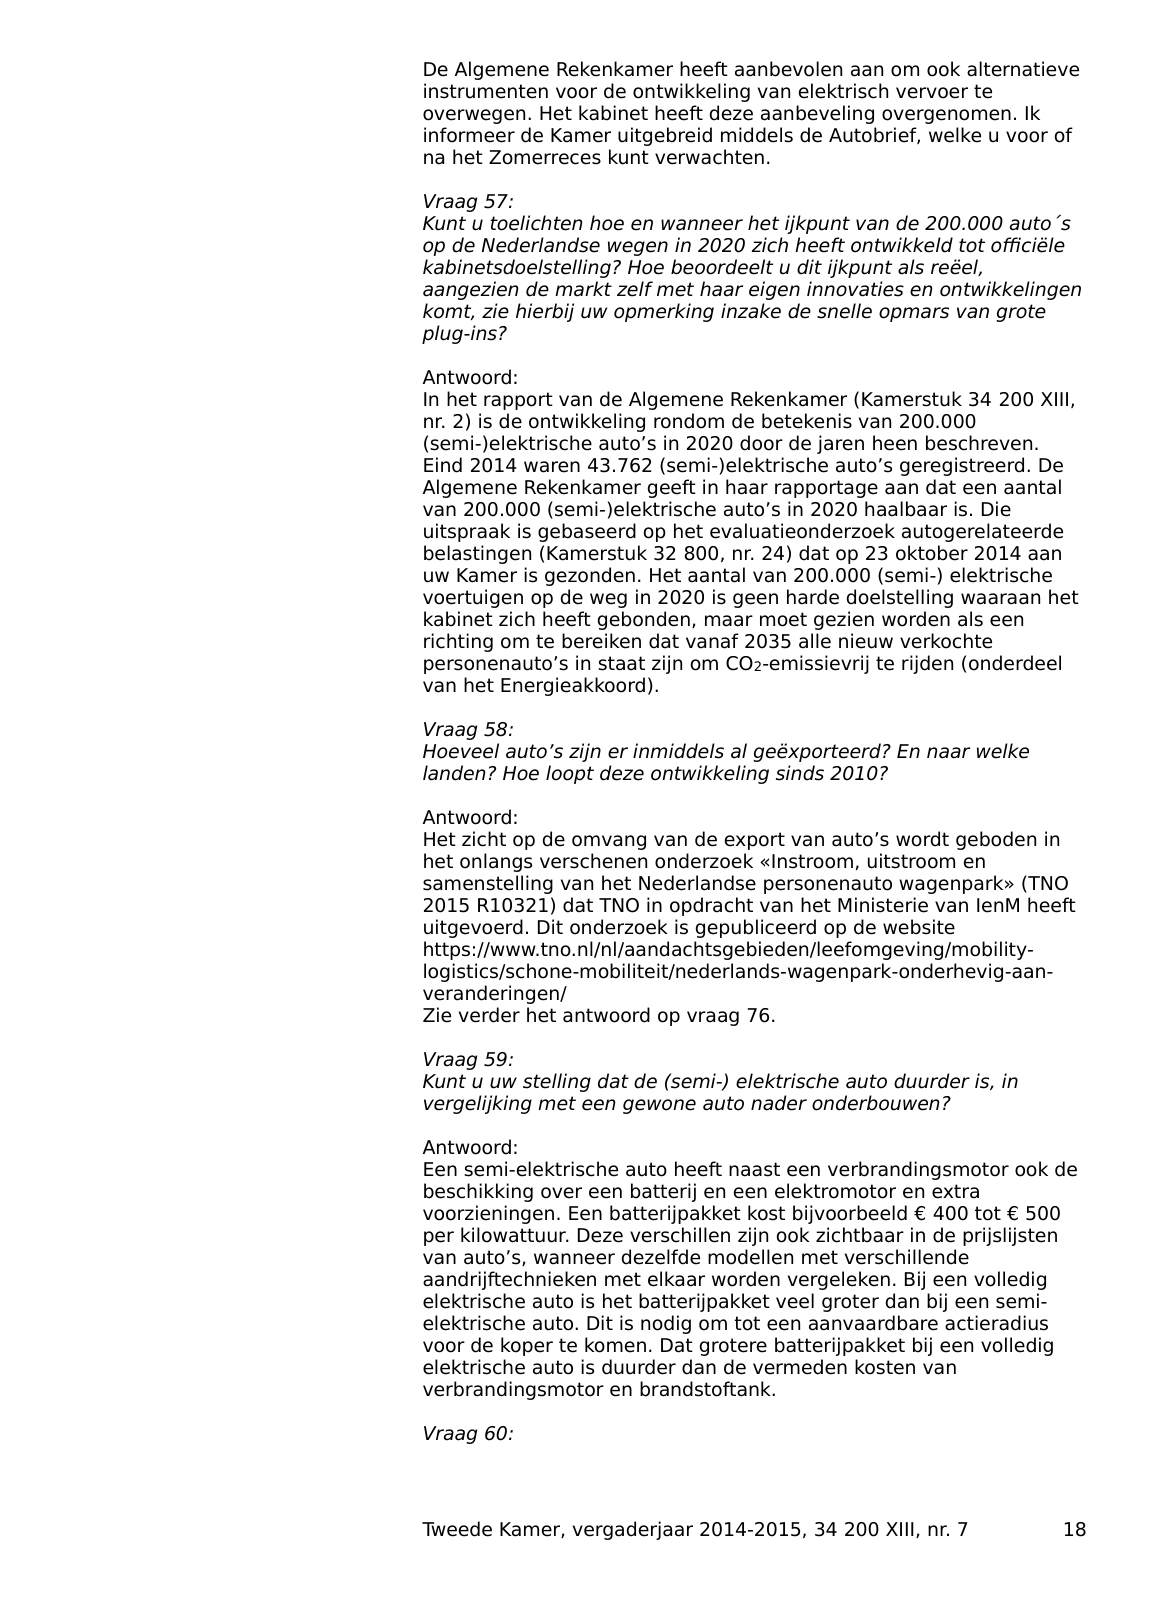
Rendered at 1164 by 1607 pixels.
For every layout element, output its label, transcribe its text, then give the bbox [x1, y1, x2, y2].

text https://www.tno.nl/nl/aandachtsgebieden/leefomgeving/mobility-logistics/schone-mobiliteit/nederlands-wagenpark-onderhevig-aan-veranderingen/ [422, 939, 1087, 1005]
text Kunt u uw stelling dat de (semi-) elektrische auto duurder is, in vergelijking met een gewone auto nader onderbouwen? [422, 1071, 1087, 1115]
text Een semi-elektrische auto heeft naast een verbrandingsmotor ook de beschikking over een batterij en een elektromotor en extra voorzieningen. Een batterijpakket kost bijvoorbeeld € 400 tot € 500 per kilowattuur. Deze verschillen zijn ook zichtbaar in de prijslijsten van auto’s, wanneer dezelfde modellen met verschillende aandrijftechnieken met elkaar worden vergeleken. Bij een volledig elektrische auto is het batterijpakket veel groter dan bij een semi-elektrische auto. Dit is nodig om tot een aanvaardbare actieradius voor de koper te komen. Dat grotere batterijpakket bij een volledig elektrische auto is duurder dan de vermeden kosten van verbrandingsmotor en brandstoftank. [422, 1159, 1087, 1401]
text Vraag 59: [422, 1049, 1087, 1071]
text Antwoord: [422, 807, 1087, 829]
text Vraag 57: [422, 191, 1087, 213]
text Vraag 60: [422, 1423, 1087, 1445]
text Hoeveel auto’s zijn er inmiddels al geëxporteerd? En naar welke landen? Hoe loopt deze ontwikkeling sinds 2010? [422, 741, 1087, 785]
text Antwoord: [422, 1137, 1087, 1159]
text In het rapport van de Algemene Rekenkamer (Kamerstuk 34 200 XIII, nr. 2) is de ontwikkeling rondom de betekenis van 200.000 (semi-)elektrische auto’s in 2020 door de jaren heen beschreven. Eind 2014 waren 43.762 (semi-)elektrische auto’s geregistreerd. De Algemene Rekenkamer geeft in haar rapportage aan dat een aantal van 200.000 (semi-)elektrische auto’s in 2020 haalbaar is. Die uitspraak is gebaseerd op het evaluatieonderzoek autogerelateerde belastingen (Kamerstuk 32 800, nr. 24) dat op 23 oktober 2014 aan uw Kamer is gezonden. Het aantal van 200.000 (semi-) elektrische voertuigen op de weg in 2020 is geen harde doelstelling waaraan het kabinet zich heeft gebonden, maar moet gezien worden als een richting om te bereiken dat vanaf 2035 alle nieuw verkochte personenauto’s in staat zijn om CO2-emissievrij te rijden (onderdeel van het Energieakkoord). [422, 389, 1087, 697]
text Zie verder het antwoord op vraag 76. [422, 1005, 1087, 1027]
text Vraag 58: [422, 719, 1087, 741]
text Kunt u toelichten hoe en wanneer het ijkpunt van de 200.000 auto´s op de Nederlandse wegen in 2020 zich heeft ontwikkeld tot officiële kabinetsdoelstelling? Hoe beoordeelt u dit ijkpunt als reëel, aangezien de markt zelf met haar eigen innovaties en ontwikkelingen komt, zie hierbij uw opmerking inzake de snelle opmars van grote plug-ins? [422, 213, 1087, 345]
text Het zicht op de omvang van de export van auto’s wordt geboden in het onlangs verschenen onderzoek «Instroom, uitstroom en samenstelling van het Nederlandse personenauto wagenpark» (TNO 2015 R10321) dat TNO in opdracht van het Ministerie van IenM heeft uitgevoerd. Dit onderzoek is gepubliceerd op de website [422, 829, 1087, 939]
text De Algemene Rekenkamer heeft aanbevolen aan om ook alternatieve instrumenten voor de ontwikkeling van elektrisch vervoer te overwegen. Het kabinet heeft deze aanbeveling overgenomen. Ik informeer de Kamer uitgebreid middels de Autobrief, welke u voor of na het Zomerreces kunt verwachten. [422, 59, 1087, 169]
text Antwoord: [422, 367, 1087, 389]
